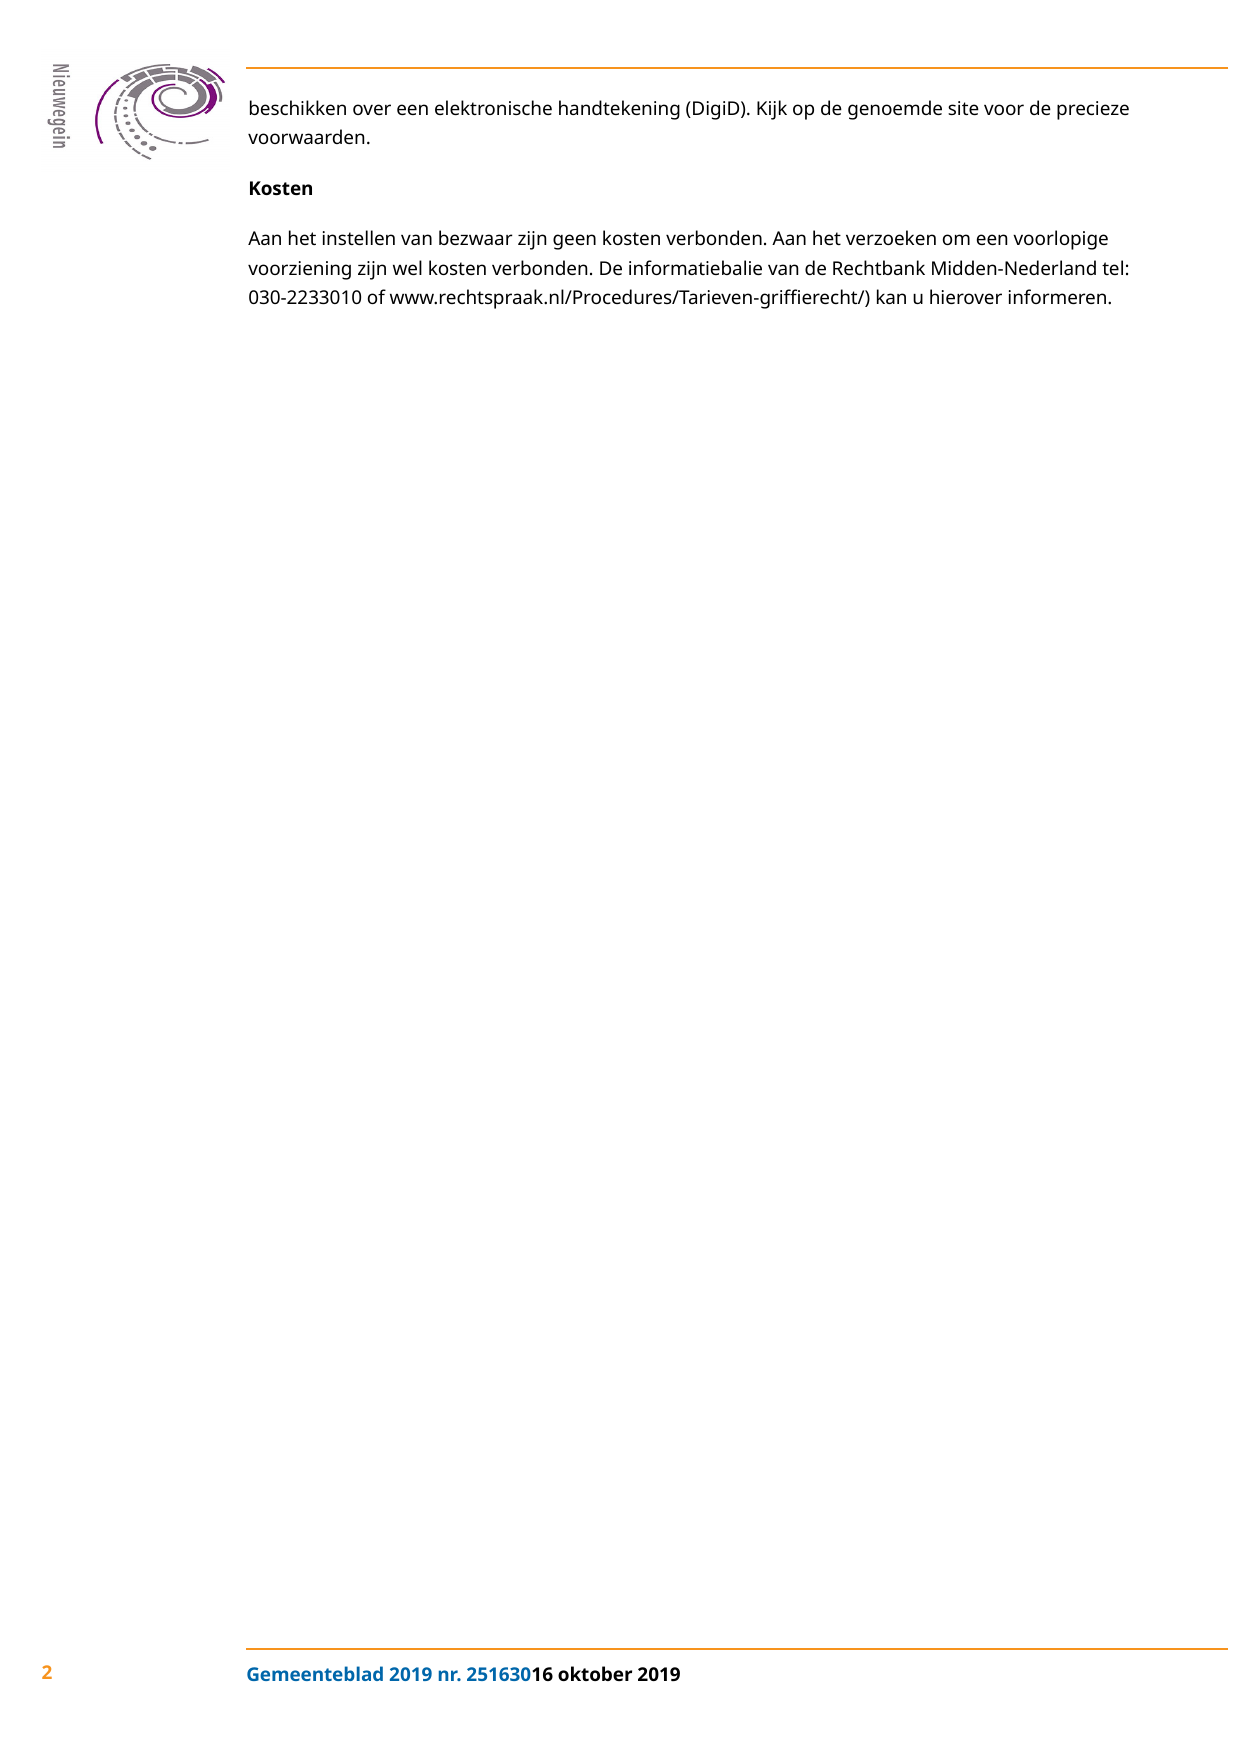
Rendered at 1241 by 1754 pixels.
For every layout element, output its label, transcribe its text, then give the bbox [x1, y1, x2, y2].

text Aan het instellen van bezwaar zijn geen kosten verbonden. Aan het verzoeken om een voorlopige voorziening zijn wel kosten verbonden. De informatiebalie van de Rechtbank Midden-Nederland tel: 030-2233010 of www.rechtspraak.nl/Procedures/Tarieven-griffierecht/) kan u hierover informeren. [248, 225, 1152, 310]
text beschikken over een elektronische handtekening (DigiD). Kijk op de genoemde site voor de precieze voorwaarden. [248, 95, 1152, 150]
picture [41, 47, 231, 172]
text Kosten [248, 175, 1152, 201]
